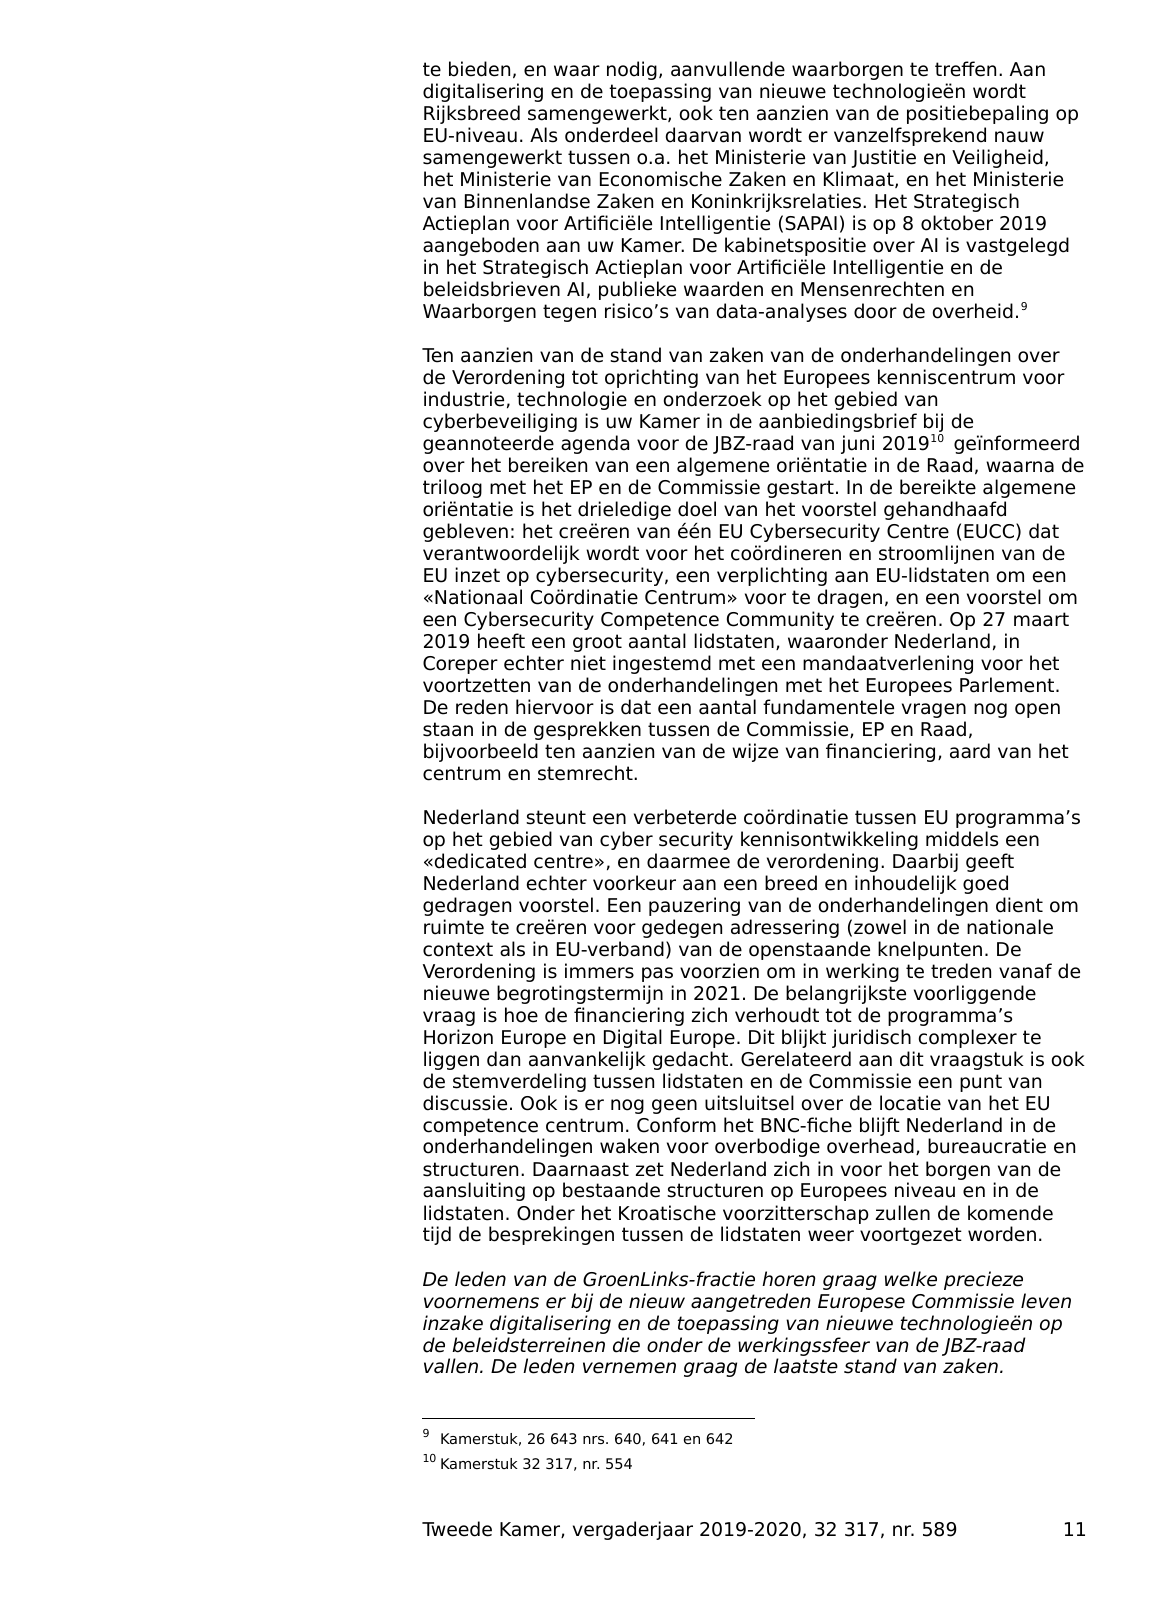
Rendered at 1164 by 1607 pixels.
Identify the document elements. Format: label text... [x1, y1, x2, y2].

text Kamerstuk 32 317, nr. 554 [422, 1452, 1087, 1474]
text De leden van de GroenLinks-fractie horen graag welke precieze voornemens er bij de nieuw aangetreden Europese Commissie leven inzake digitalisering en de toepassing van nieuwe technologieën op de beleidsterreinen die onder de werkingssfeer van de JBZ-raad vallen. De leden vernemen graag de laatste stand van zaken. [422, 1268, 1087, 1378]
text te bieden, en waar nodig, aanvullende waarborgen te treffen. Aan digitalisering en de toepassing van nieuwe technologieën wordt Rijksbreed samengewerkt, ook ten aanzien van de positiebepaling op EU-niveau. Als onderdeel daarvan wordt er vanzelfsprekend nauw samengewerkt tussen o.a. het Ministerie van Justitie en Veiligheid, het Ministerie van Economische Zaken en Klimaat, en het Ministerie van Binnenlandse Zaken en Koninkrijksrelaties. Het Strategisch Actieplan voor Artificiële Intelligentie (SAPAI) is op 8 oktober 2019 aangeboden aan uw Kamer. De kabinetspositie over AI is vastgelegd in het Strategisch Actieplan voor Artificiële Intelligentie en de beleidsbrieven AI, publieke waarden en Mensenrechten en Waarborgen tegen risico’s van data-analyses door de overheid. [422, 59, 1087, 323]
text Kamerstuk, 26 643 nrs. 640, 641 en 642 [422, 1427, 1087, 1449]
text Nederland steunt een verbeterde coördinatie tussen EU programma’s op het gebied van cyber security kennisontwikkeling middels een «dedicated centre», en daarmee de verordening. Daarbij geeft Nederland echter voorkeur aan een breed en inhoudelijk goed gedragen voorstel. Een pauzering van de onderhandelingen dient om ruimte te creëren voor gedegen adressering (zowel in de nationale context als in EU-verband) van de openstaande knelpunten. De Verordening is immers pas voorzien om in werking te treden vanaf de nieuwe begrotingstermijn in 2021. De belangrijkste voorliggende vraag is hoe de financiering zich verhoudt tot de programma’s Horizon Europe en Digital Europe. Dit blijkt juridisch complexer te liggen dan aanvankelijk gedacht. Gerelateerd aan dit vraagstuk is ook de stemverdeling tussen lidstaten en de Commissie een punt van discussie. Ook is er nog geen uitsluitsel over de locatie van het EU competence centrum. Conform het BNC-fiche blijft Nederland in de onderhandelingen waken voor overbodige overhead, bureaucratie en structuren. Daarnaast zet Nederland zich in voor het borgen van de aansluiting op bestaande structuren op Europees niveau en in de lidstaten. Onder het Kroatische voorzitterschap zullen de komende tijd de besprekingen tussen de lidstaten weer voortgezet worden. [422, 807, 1087, 1246]
text Ten aanzien van de stand van zaken van de onderhandelingen over de Verordening tot oprichting van het Europees kenniscentrum voor industrie, technologie en onderzoek op het gebied van cyberbeveiliging is uw Kamer in de aanbiedingsbrief bij de geannoteerde agenda voor de JBZ-raad van juni 2019 geïnformeerd over het bereiken van een algemene oriëntatie in de Raad, waarna de triloog met het EP en de Commissie gestart. In de bereikte algemene oriëntatie is het drieledige doel van het voorstel gehandhaafd gebleven: het creëren van één EU Cybersecurity Centre (EUCC) dat verantwoordelijk wordt voor het coördineren en stroomlijnen van de EU inzet op cybersecurity, een verplichting aan EU-lidstaten om een «Nationaal Coördinatie Centrum» voor te dragen, en een voorstel om een Cybersecurity Competence Community te creëren. Op 27 maart 2019 heeft een groot aantal lidstaten, waaronder Nederland, in Coreper echter niet ingestemd met een mandaatverlening voor het voortzetten van de onderhandelingen met het Europees Parlement. De reden hiervoor is dat een aantal fundamentele vragen nog open staan in de gesprekken tussen de Commissie, EP en Raad, bijvoorbeeld ten aanzien van de wijze van financiering, aard van het centrum en stemrecht. [422, 345, 1087, 784]
